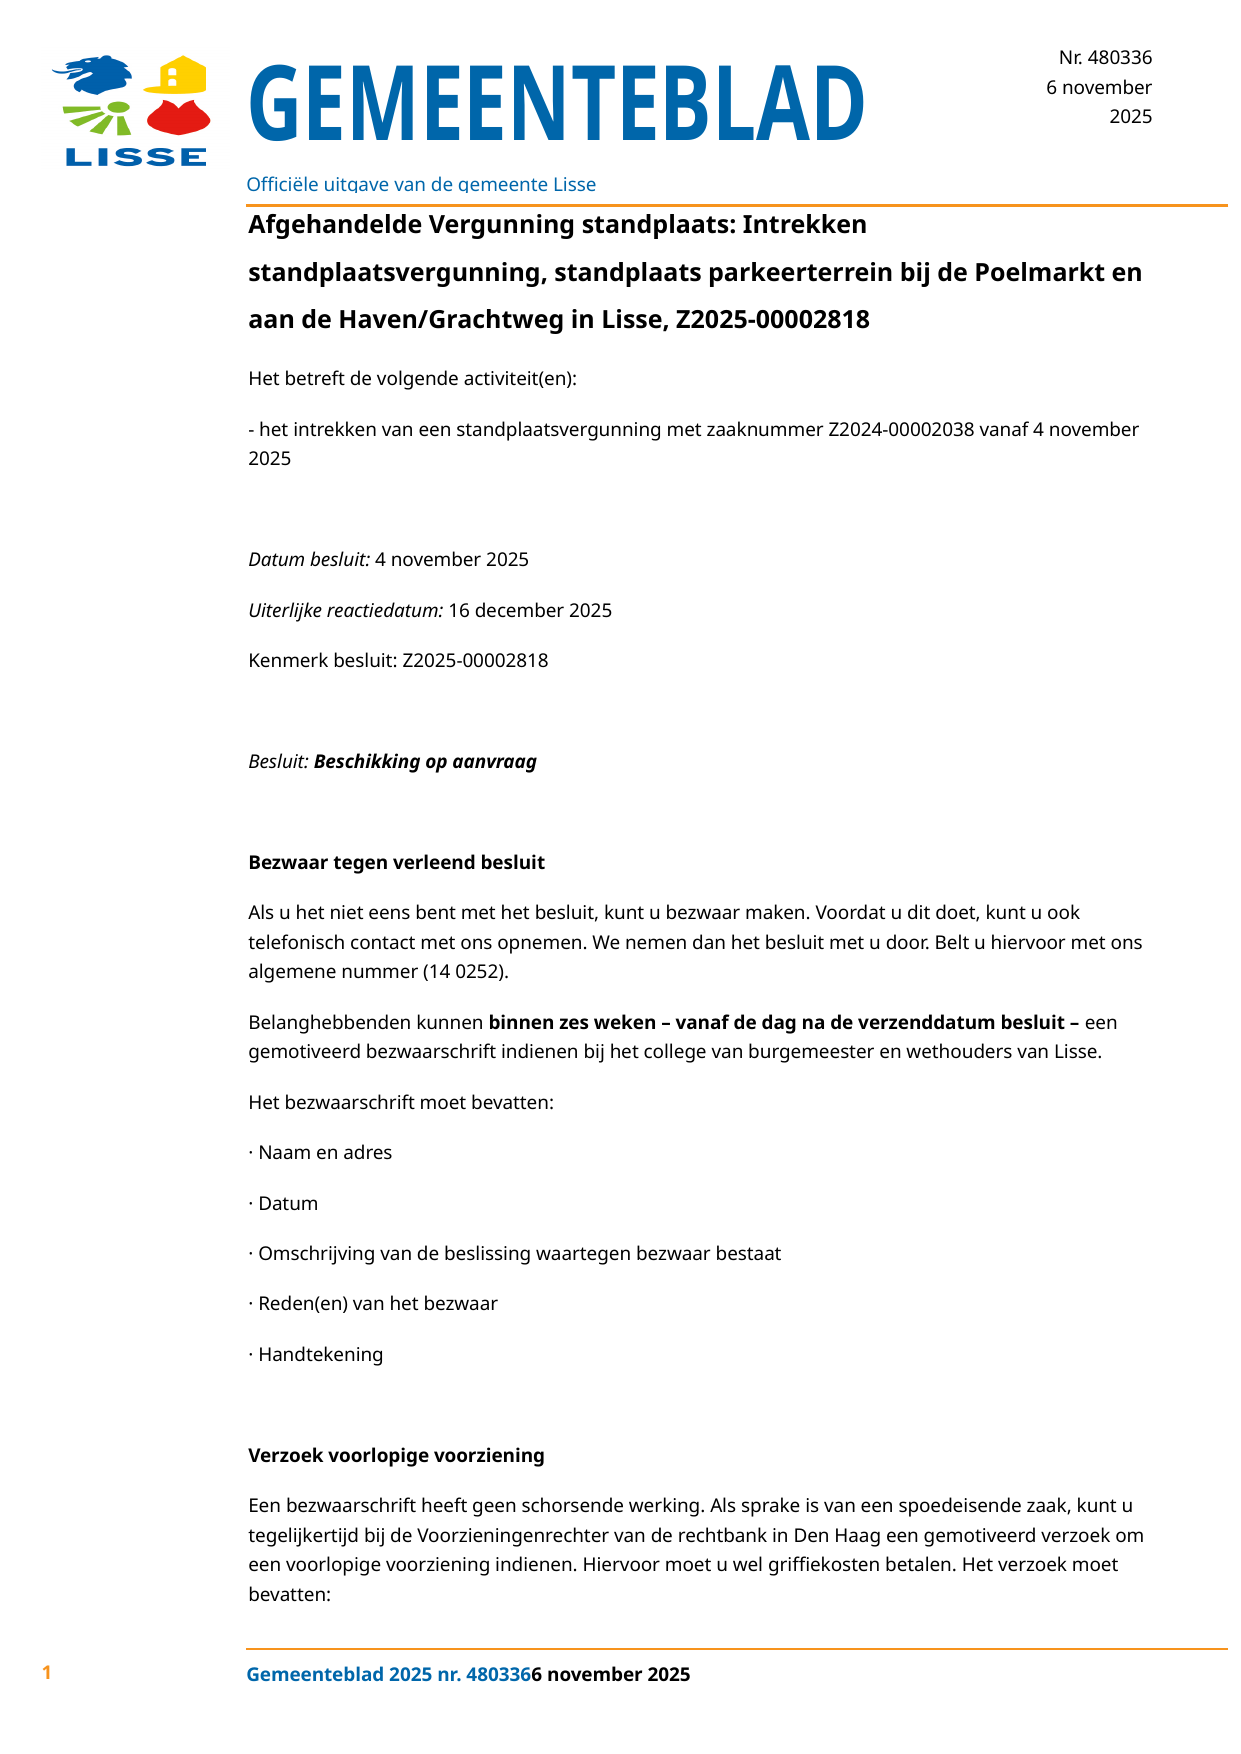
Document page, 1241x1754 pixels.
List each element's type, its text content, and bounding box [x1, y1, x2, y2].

text Belanghebbenden kunnen binnen zes weken – vanaf de dag na de verzenddatum besluit – een gemotiveerd bezwaarschrift indienen bij het college van burgemeester en wethouders van Lisse. [248, 1009, 1152, 1064]
text Het bezwaarschrift moet bevatten: [248, 1089, 1152, 1114]
text Uiterlijke reactiedatum: 16 december 2025 [248, 597, 1152, 622]
text Besluit: Beschikking op aanvraag [248, 748, 1152, 774]
picture [41, 47, 231, 172]
text Het betreft de volgende activiteit(en): [248, 366, 1152, 391]
text Als u het niet eens bent met het besluit, kunt u bezwaar maken. Voordat u dit doet, kunt u ook telefonisch contact met ons opnemen. We nemen dan het besluit met u door. Belt u hiervoor met ons algemene nummer (14 0252). [248, 899, 1152, 984]
text · Datum [248, 1190, 1152, 1215]
text Afgehandelde Vergunning standplaats: Intrekken standplaatsvergunning, standplaats parkeerterrein bij de Poelmarkt en aan de Haven/Grachtweg in Lisse, Z2025-00002818 [248, 207, 1152, 336]
text Kenmerk besluit: Z2025-00002818 [248, 647, 1152, 673]
text · Reden(en) van het bezwaar [248, 1291, 1152, 1316]
text - het intrekken van een standplaatsvergunning met zaaknummer Z2024-00002038 vanaf 4 november 2025 [248, 416, 1152, 471]
text · Handtekening [248, 1341, 1152, 1367]
text Verzoek voorlopige voorziening [248, 1442, 1152, 1467]
text Datum besluit: 4 november 2025 [248, 546, 1152, 572]
text · Naam en adres [248, 1139, 1152, 1165]
text Bezwaar tegen verleend besluit [248, 849, 1152, 874]
text Een bezwaarschrift heeft geen schorsende werking. Als sprake is van een spoedeisende zaak, kunt u tegelijkertijd bij de Voorzieningenrechter van de rechtbank in Den Haag een gemotiveerd verzoek om een voorlopige voorziening indienen. Hiervoor moet u wel griffiekosten betalen. Het verzoek moet bevatten: [248, 1492, 1152, 1607]
text · Omschrijving van de beslissing waartegen bezwaar bestaat [248, 1240, 1152, 1266]
